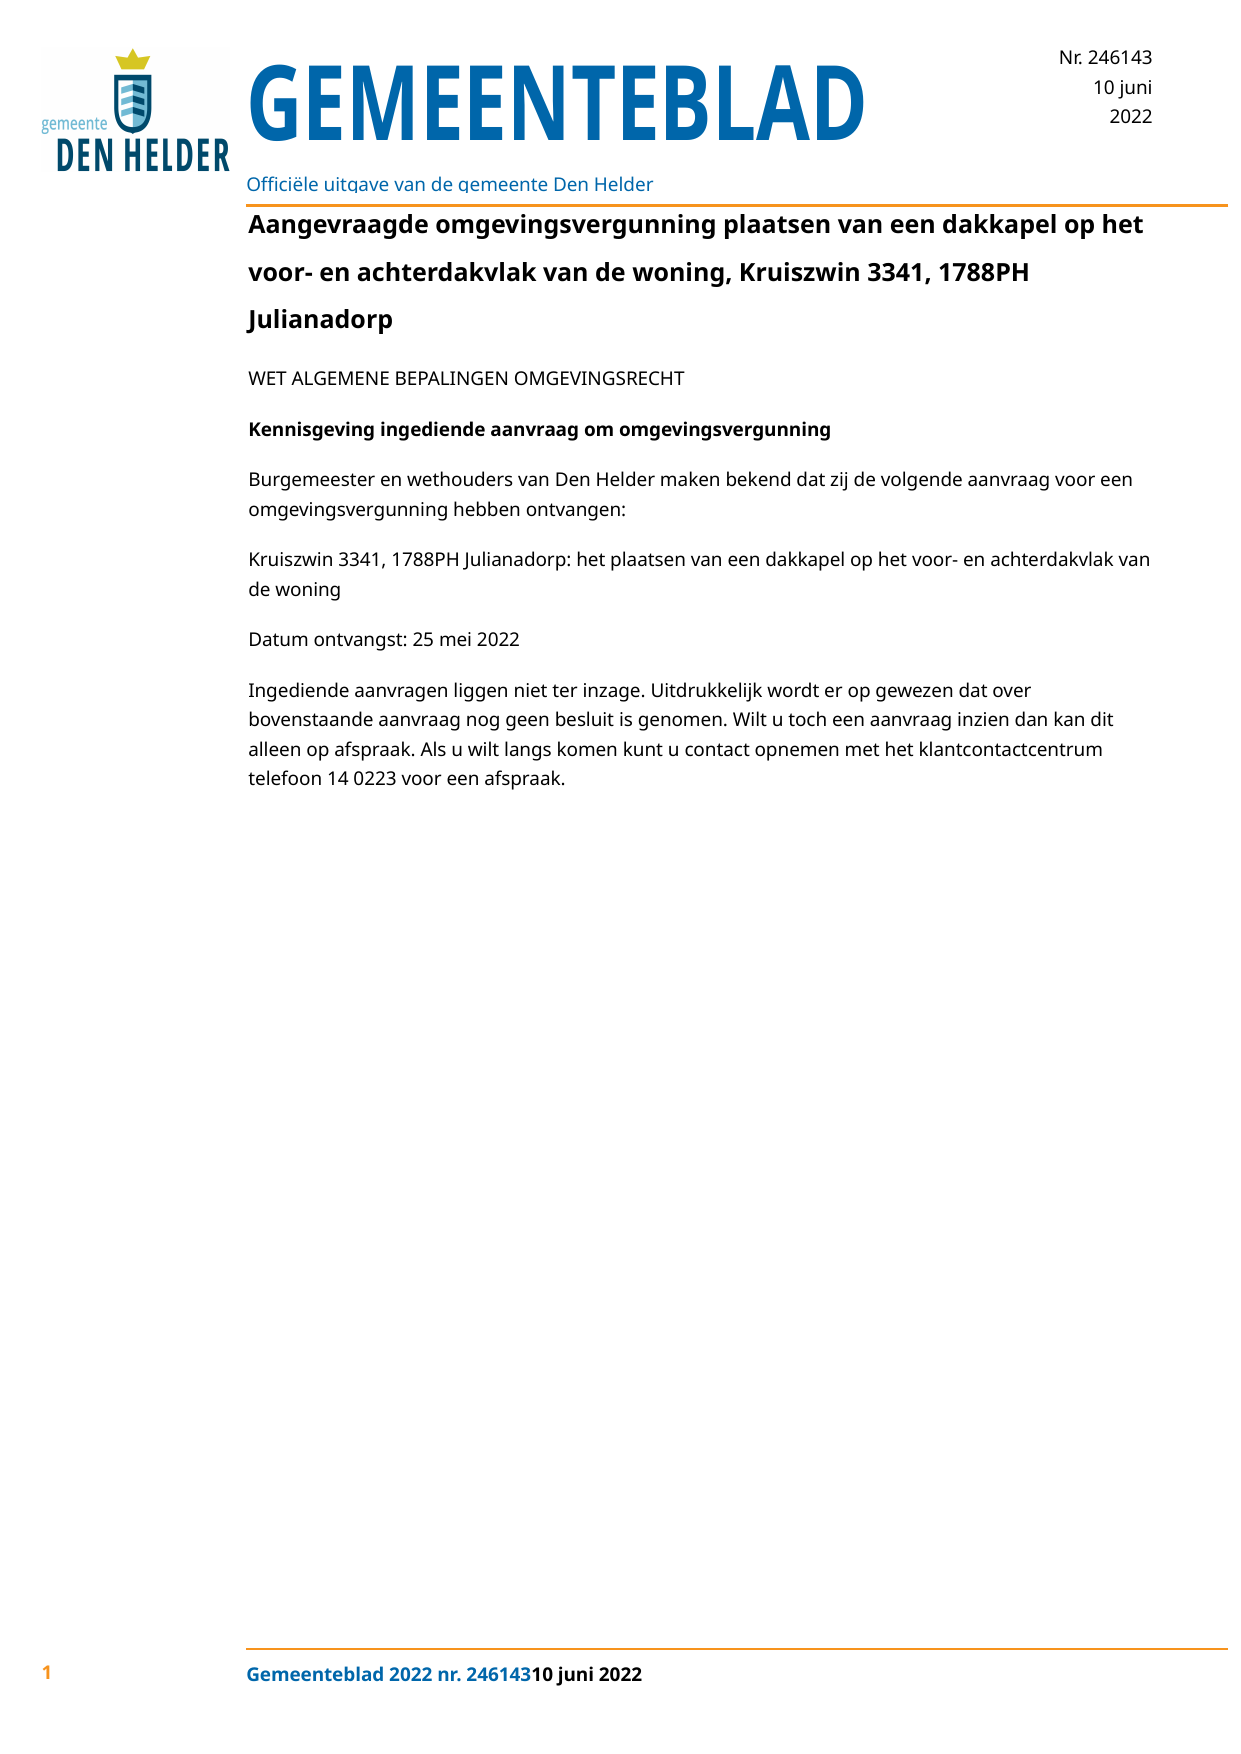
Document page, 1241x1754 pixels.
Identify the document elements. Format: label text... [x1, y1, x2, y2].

picture [182, 144, 187, 165]
text Aangevraagde omgevingsvergunning plaatsen van een dakkapel op het voor- en achterdakvlak van de woning, Kruiszwin 3341, 1788PH Julianadorp [248, 207, 1152, 336]
picture [41, 47, 231, 172]
picture [130, 157, 135, 172]
picture [100, 154, 106, 172]
text WET ALGEMENE BEPALINGEN OMGEVINGSRECHT [248, 366, 1152, 391]
text Kruiszwin 3341, 1788PH Julianadorp: het plaatsen van een dakkapel op het voor- en achterdakvlak van de woning [248, 546, 1152, 602]
picture [220, 160, 224, 172]
text Burgemeester en wethouders van Den Helder maken bekend dat zij de volgende aanvraag voor een omgevingsvergunning hebben ontvangen: [248, 466, 1152, 522]
text Kennisgeving ingediende aanvraag om omgevingsvergunning [248, 416, 1152, 442]
picture [63, 144, 68, 165]
text Ingediende aanvragen liggen niet ter inzage. Uitdrukkelijk wordt er op gewezen dat over bovenstaande aanvraag nog geen besluit is genomen. Wilt u toch een aanvraag inzien dan kan dit alleen op afspraak. Als u wilt langs komen kunt u contact opnemen met het klantcontactcentrum telefoon 14 0223 voor een afspraak. [248, 677, 1152, 791]
text Datum ontvangst: 25 mei 2022 [248, 626, 1152, 652]
